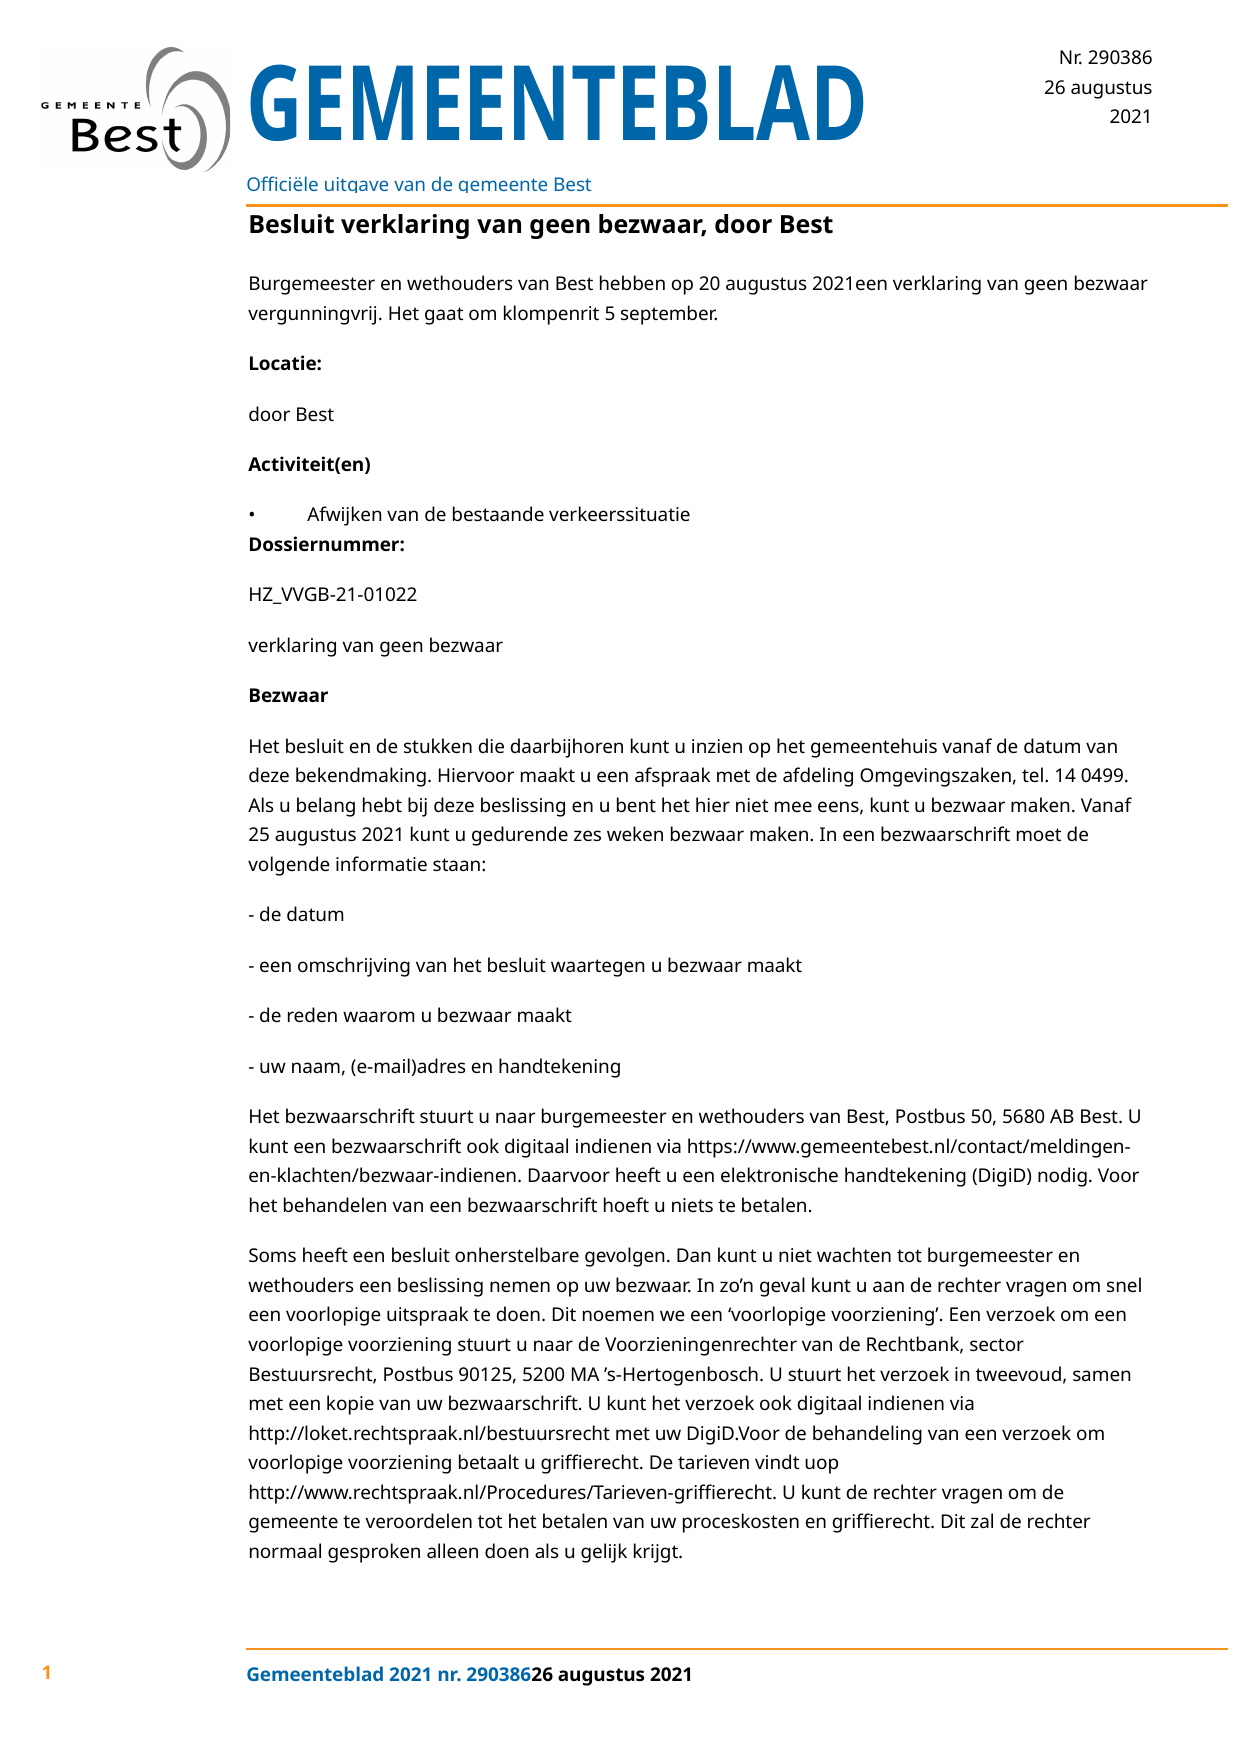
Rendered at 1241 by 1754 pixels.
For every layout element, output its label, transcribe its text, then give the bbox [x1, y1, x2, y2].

text Locatie: [248, 350, 1152, 376]
picture [41, 47, 231, 172]
text - de reden waarom u bezwaar maakt [248, 1002, 1152, 1028]
text Burgemeester en wethouders van Best hebben op 20 augustus 2021een verklaring van geen bezwaar vergunningvrij. Het gaat om klompenrit 5 september. [248, 270, 1152, 326]
text - een omschrijving van het besluit waartegen u bezwaar maakt [248, 952, 1152, 978]
text Soms heeft een besluit onherstelbare gevolgen. Dan kunt u niet wachten tot burgemeester en wethouders een beslissing nemen op uw bezwaar. In zo’n geval kunt u aan de rechter vragen om snel een voorlopige uitspraak te doen. Dit noemen we een ‘voorlopige voorziening’. Een verzoek om een voorlopige voorziening stuurt u naar de Voorzieningenrechter van de Rechtbank, sector Bestuursrecht, Postbus 90125, 5200 MA ’s-Hertogenbosch. U stuurt het verzoek in tweevoud, samen met een kopie van uw bezwaarschrift. U kunt het verzoek ook digitaal indienen via http://loket.rechtspraak.nl/bestuursrecht met uw DigiD.Voor de behandeling van een verzoek om voorlopige voorziening betaalt u griffierecht. De tarieven vindt uop http://www.rechtspraak.nl/Procedures/Tarieven-griffierecht. U kunt de rechter vragen om de gemeente te veroordelen tot het betalen van uw proceskosten en griffierecht. Dit zal de rechter normaal gesproken alleen doen als u gelijk krijgt. [248, 1242, 1152, 1564]
list Afwijken van de bestaande verkeerssituatie [248, 502, 1152, 527]
text - de datum [248, 902, 1152, 927]
text Het bezwaarschrift stuurt u naar burgemeester en wethouders van Best, Postbus 50, 5680 AB Best. U kunt een bezwaarschrift ook digitaal indienen via https://www.gemeentebest.nl/contact/meldingen-en-klachten/bezwaar-indienen. Daarvoor heeft u een elektronische handtekening (DigiD) nodig. Voor het behandelen van een bezwaarschrift hoeft u niets te betalen. [248, 1103, 1152, 1218]
text Activiteit(en) [248, 451, 1152, 477]
text Dossiernummer: [248, 531, 1152, 557]
text verklaring van geen bezwaar [248, 632, 1152, 658]
text Besluit verklaring van geen bezwaar, door Best [248, 207, 1152, 241]
text - uw naam, (e-mail)adres en handtekening [248, 1053, 1152, 1078]
text Het besluit en de stukken die daarbijhoren kunt u inzien op het gemeentehuis vanaf de datum van deze bekendmaking. Hiervoor maakt u een afspraak met de afdeling Omgevingszaken, tel. 14 0499. Als u belang hebt bij deze beslissing en u bent het hier niet mee eens, kunt u bezwaar maken. Vanaf 25 augustus 2021 kunt u gedurende zes weken bezwaar maken. In een bezwaarschrift moet de volgende informatie staan: [248, 733, 1152, 877]
text Bezwaar [248, 682, 1152, 708]
text door Best [248, 401, 1152, 426]
text HZ_VVGB-21-01022 [248, 582, 1152, 607]
